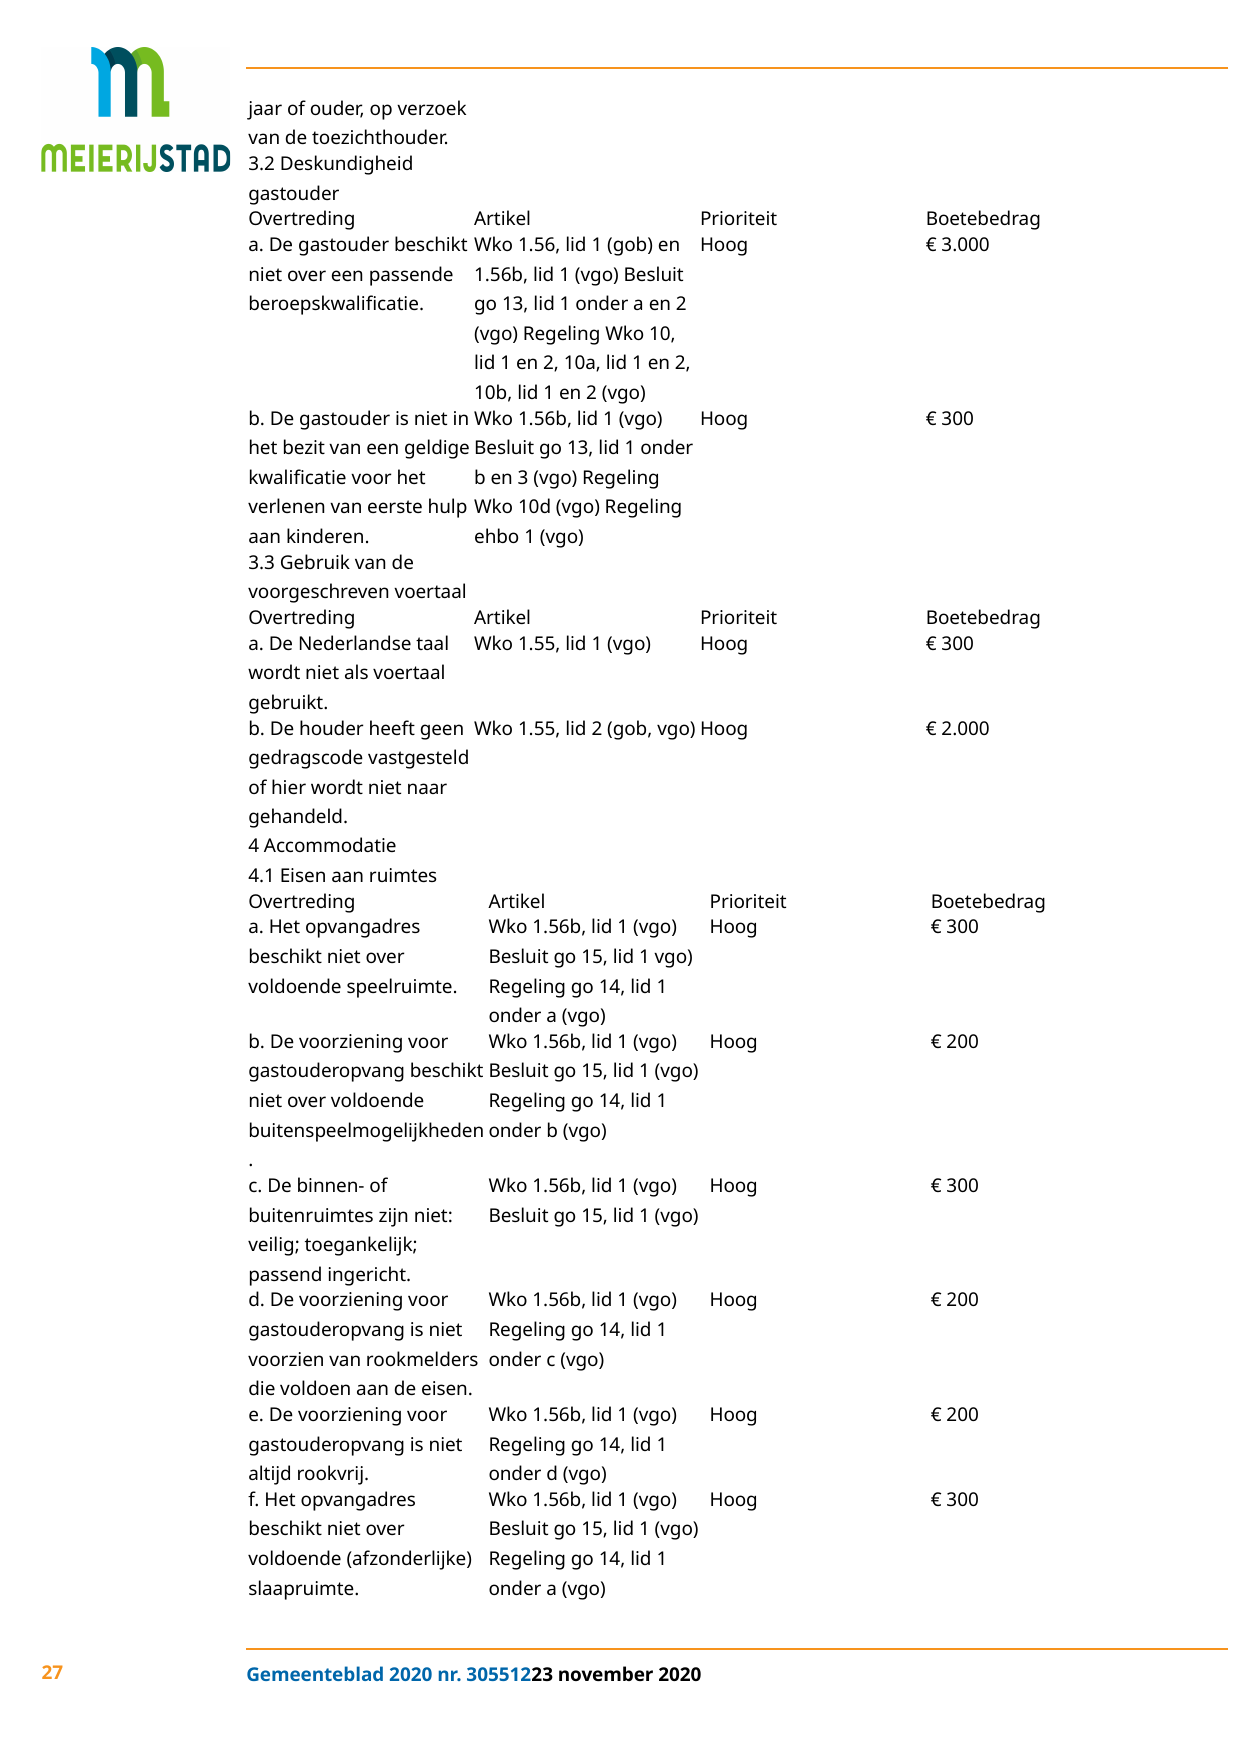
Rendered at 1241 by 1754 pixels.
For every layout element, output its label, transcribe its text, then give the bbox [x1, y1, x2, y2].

table_cell Hoog [709, 1287, 931, 1401]
table_cell € 300 [926, 405, 1152, 549]
table_cell € 300 [931, 914, 1152, 1028]
table_cell Hoog [709, 1486, 931, 1601]
picture [41, 47, 231, 172]
table_cell € 300 [926, 630, 1152, 715]
table_cell jaar of ouder, op verzoek van de toezichthouder. [248, 95, 474, 150]
table_header 4.1 Eisen aan ruimtes [248, 862, 488, 888]
table_cell € 200 [931, 1287, 1152, 1401]
table_cell Wko 1.56b, lid 1 (vgo) Besluit go 13, lid 1 onder b en 3 (vgo) Regeling Wko 10d (vgo) Regeling ehbo 1 (vgo) [474, 405, 700, 549]
table_cell f. Het opvangadres beschikt niet over voldoende (afzonderlijke) slaapruimte. [248, 1486, 488, 1601]
table_header [709, 862, 931, 888]
table_cell Wko 1.56b, lid 1 (vgo) Regeling go 14, lid 1 onder c (vgo) [488, 1287, 709, 1401]
table_cell Overtreding [248, 205, 474, 231]
table_cell [926, 95, 1152, 150]
table_cell c. De binnen- of buitenruimtes zijn niet: veilig; toegankelijk; passend ingericht. [248, 1172, 488, 1287]
table_cell b. De gastouder is niet in het bezit van een geldige kwalificatie voor het verlenen van eerste hulp aan kinderen. [248, 405, 474, 549]
table_cell Hoog [709, 914, 931, 1028]
table_cell Overtreding [248, 604, 474, 630]
table_header [488, 862, 709, 888]
table_cell Wko 1.55, lid 2 (gob, vgo) [474, 715, 700, 829]
table_cell 3.2 Deskundigheid gastouder [248, 150, 474, 205]
table_cell Prioriteit [709, 888, 931, 914]
table_cell Hoog [700, 231, 926, 405]
table_cell € 2.000 [926, 715, 1152, 829]
table_cell [474, 95, 700, 150]
table_cell Hoog [700, 405, 926, 549]
table_cell [700, 150, 926, 205]
table_cell Hoog [709, 1028, 931, 1172]
table_cell Wko 1.56b, lid 1 (vgo) Besluit go 15, lid 1 (vgo) [488, 1172, 709, 1287]
table_cell € 3.000 [926, 231, 1152, 405]
table_cell Hoog [700, 630, 926, 715]
table_cell e. De voorziening voor gastouderopvang is niet altijd rookvrij. [248, 1401, 488, 1486]
table_cell € 300 [931, 1486, 1152, 1601]
table_cell Hoog [709, 1401, 931, 1486]
table_cell Hoog [709, 1172, 931, 1287]
table_cell Overtreding [248, 888, 488, 914]
table_cell € 300 [931, 1172, 1152, 1287]
table_cell Artikel [488, 888, 709, 914]
table_cell b. De houder heeft geen gedragscode vastgesteld of hier wordt niet naar gehandeld. [248, 715, 474, 829]
table_cell Wko 1.56b, lid 1 (vgo) Besluit go 15, lid 1 vgo) Regeling go 14, lid 1 onder a (vgo) [488, 914, 709, 1028]
table_cell Artikel [474, 604, 700, 630]
table_cell Prioriteit [700, 205, 926, 231]
table_cell Wko 1.56, lid 1 (gob) en 1.56b, lid 1 (vgo) Besluit go 13, lid 1 onder a en 2 (vgo) Regeling Wko 10, lid 1 en 2, 10a, lid 1 en 2, 10b, lid 1 en 2 (vgo) [474, 231, 700, 405]
table_cell Artikel [474, 205, 700, 231]
table_cell a. De Nederlandse taal wordt niet als voertaal gebruikt. [248, 630, 474, 715]
table_cell a. De gastouder beschikt niet over een passende beroepskwalificatie. [248, 231, 474, 405]
table_cell Wko 1.56b, lid 1 (vgo) Besluit go 15, lid 1 (vgo) Regeling go 14, lid 1 onder b (vgo) [488, 1028, 709, 1172]
table_cell Wko 1.56b, lid 1 (vgo) Regeling go 14, lid 1 onder d (vgo) [488, 1401, 709, 1486]
table_cell € 200 [931, 1401, 1152, 1486]
text 4 Accommodatie [248, 832, 1152, 858]
table_cell Wko 1.55, lid 1 (vgo) [474, 630, 700, 715]
table_cell Boetebedrag [926, 205, 1152, 231]
table_cell Boetebedrag [931, 888, 1152, 914]
table_cell Hoog [700, 715, 926, 829]
table_cell [700, 95, 926, 150]
table_cell Boetebedrag [926, 604, 1152, 630]
table_header [931, 862, 1152, 888]
table_cell [474, 150, 700, 205]
table_cell d. De voorziening voor gastouderopvang is niet voorzien van rookmelders die voldoen aan de eisen. [248, 1287, 488, 1401]
table_cell [926, 549, 1152, 604]
table_cell [474, 549, 700, 604]
table_cell Wko 1.56b, lid 1 (vgo) Besluit go 15, lid 1 (vgo) Regeling go 14, lid 1 onder a (vgo) [488, 1486, 709, 1601]
table_cell b. De voorziening voor gastouderopvang beschikt niet over voldoende buitenspeelmogelijkheden. [248, 1028, 488, 1172]
table_cell Prioriteit [700, 604, 926, 630]
table_cell 3.3 Gebruik van de voorgeschreven voertaal [248, 549, 474, 604]
table_cell € 200 [931, 1028, 1152, 1172]
table_cell a. Het opvangadres beschikt niet over voldoende speelruimte. [248, 914, 488, 1028]
table_cell [926, 150, 1152, 205]
table_cell [700, 549, 926, 604]
